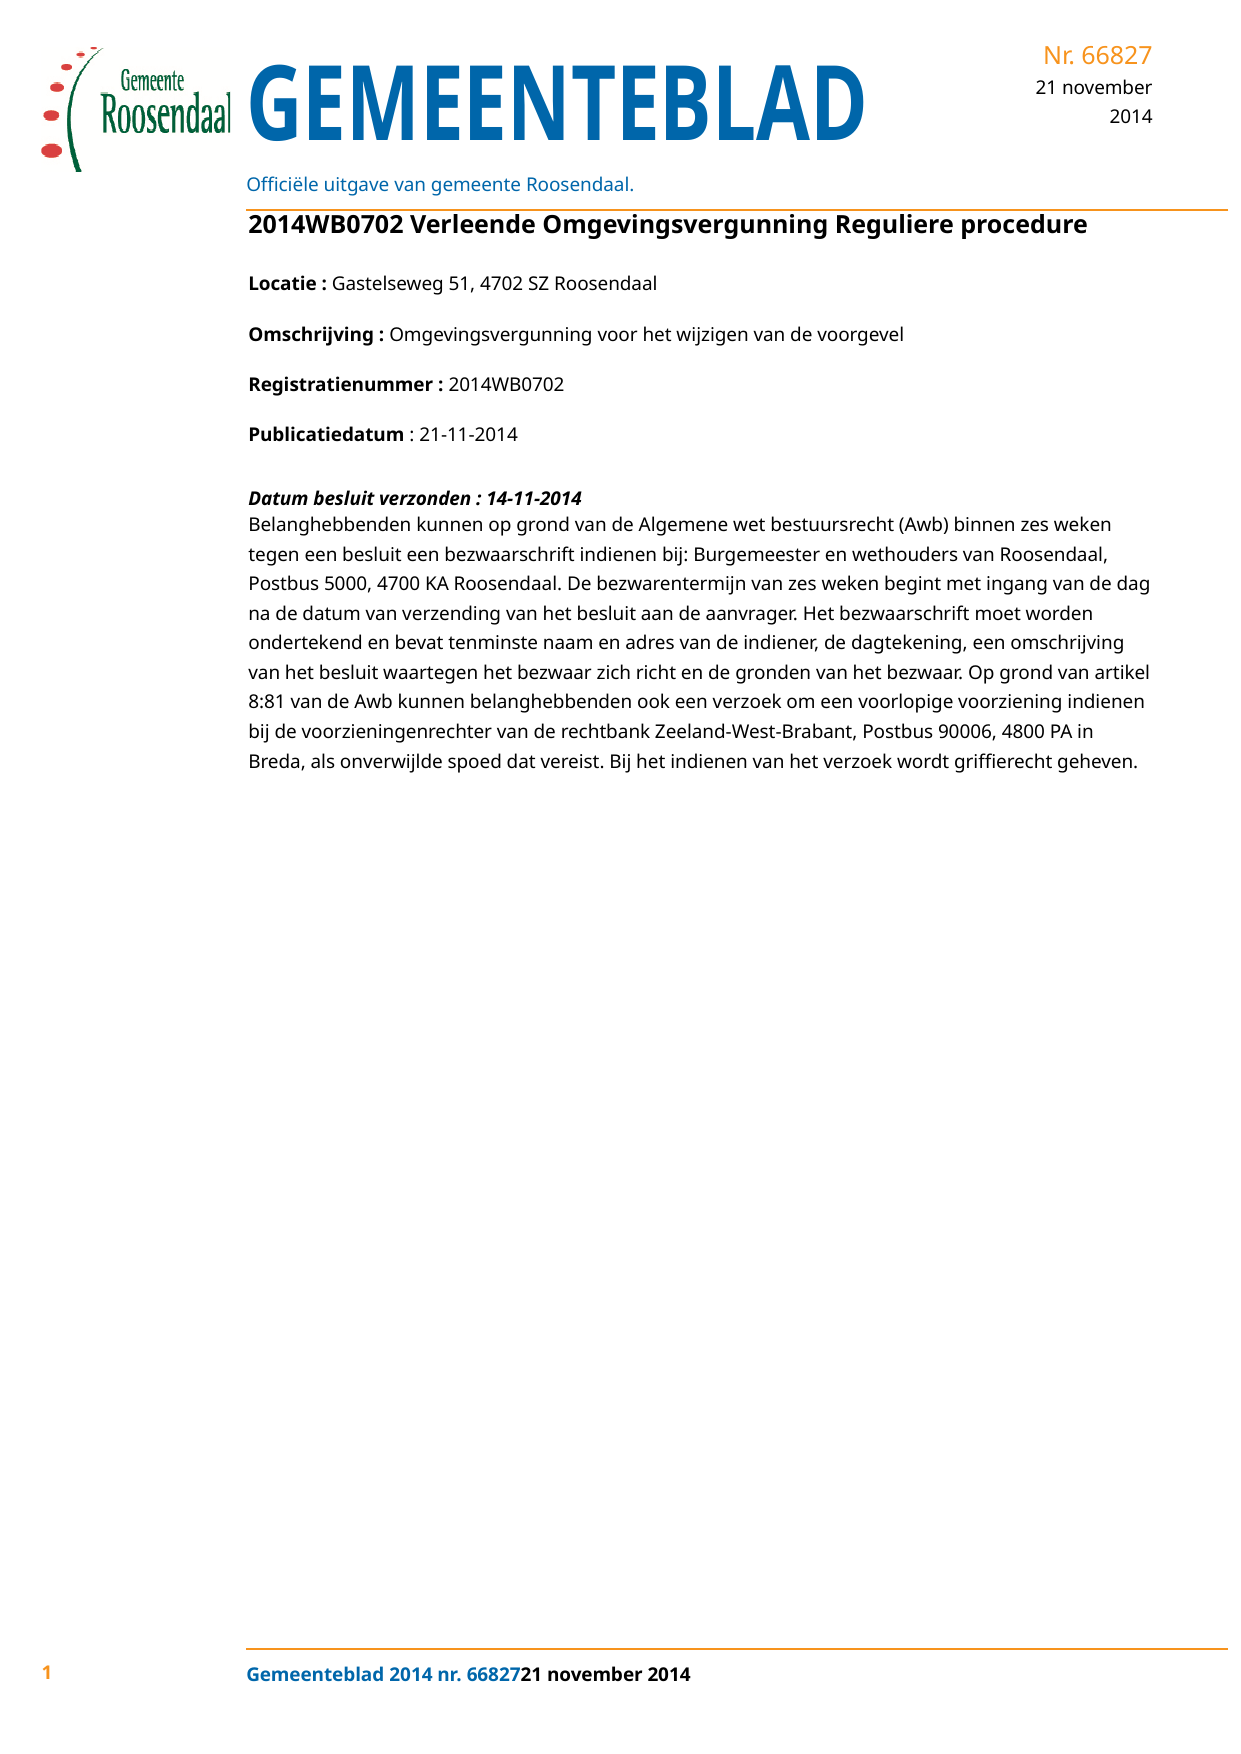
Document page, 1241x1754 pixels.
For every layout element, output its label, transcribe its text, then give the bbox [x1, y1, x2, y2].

text Omschrijving : Omgevingsvergunning voor het wijzigen van de voorgevel [248, 321, 1152, 346]
text Publicatiedatum : 21-11-2014 [248, 422, 1152, 447]
picture [41, 47, 231, 172]
text Datum besluit verzonden : 14-11-2014 [248, 486, 1152, 511]
text 2014WB0702 Verleende Omgevingsvergunning Reguliere procedure [248, 211, 1152, 241]
text Locatie : Gastelseweg 51, 4702 SZ Roosendaal [248, 270, 1152, 296]
text Registratienummer : 2014WB0702 [248, 371, 1152, 397]
text Belanghebbenden kunnen op grond van de Algemene wet bestuursrecht (Awb) binnen zes weken tegen een besluit een bezwaarschrift indienen bij: Burgemeester en wethouders van Roosendaal, Postbus 5000, 4700 KA Roosendaal. De bezwarentermijn van zes weken begint met ingang van de dag na de datum van verzending van het besluit aan de aanvrager. Het bezwaarschrift moet worden ondertekend en bevat tenminste naam en adres van de indiener, de dagtekening, een omschrijving van het besluit waartegen het bezwaar zich richt en de gronden van het bezwaar. Op grond van artikel 8:81 van de Awb kunnen belanghebbenden ook een verzoek om een voorlopige voorziening indienen bij de voorzieningenrechter van de rechtbank Zeeland-West-Brabant, Postbus 90006, 4800 PA in Breda, als onverwijlde spoed dat vereist. Bij het indienen van het verzoek wordt griffierecht geheven. [248, 511, 1152, 774]
